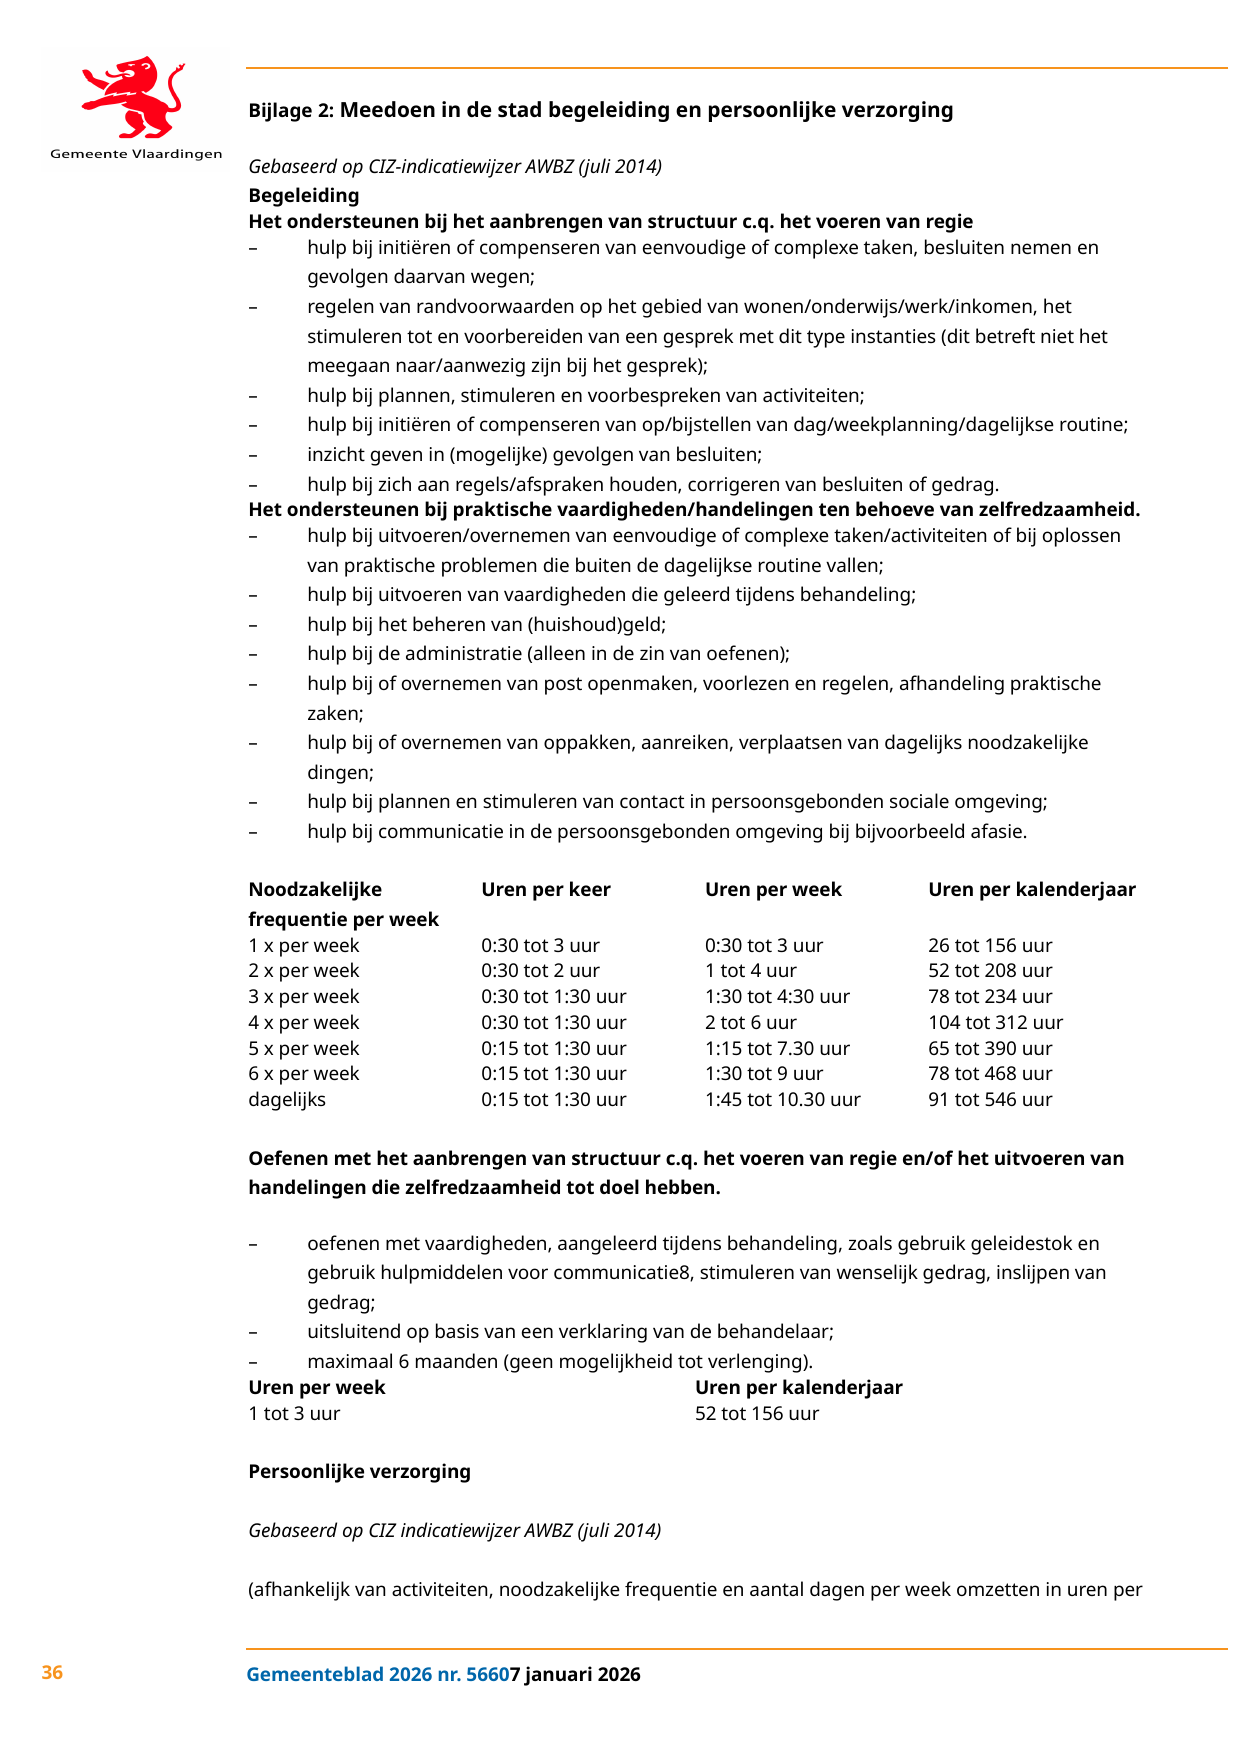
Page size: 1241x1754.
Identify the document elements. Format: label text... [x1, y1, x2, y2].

table_cell 0:30 tot 3 uur [705, 932, 928, 958]
table_cell dagelijks [248, 1086, 481, 1112]
table_cell 5 x per week [248, 1035, 481, 1061]
table_cell 3 x per week [248, 984, 481, 1009]
table_cell Het ondersteunen bij praktische vaardigheden/handelingen ten behoeve van zelfredzaamheid. [248, 496, 1152, 522]
table_cell hulp bij uitvoeren/overnemen van eenvoudige of complexe taken/activiteiten of bij oplossen van praktische problemen die buiten de dagelijkse routine vallen; hulp bij uitvoeren van vaardigheden die geleerd tijdens behandeling; hulp bij het beheren van (huishoud)geld; hulp bij de administratie (alleen in de zin van oefenen); hulp bij of overnemen van post openmaken, voorlezen en regelen, afhandeling praktische zaken; hulp bij of overnemen van oppakken, aanreiken, verplaatsen van dagelijks noodzakelijke dingen; hulp bij plannen en stimuleren van contact in persoonsgebonden sociale omgeving; hulp bij communicatie in de persoonsgebonden omgeving bij bijvoorbeeld afasie. [248, 522, 1152, 844]
table_header Uren per week [705, 877, 928, 932]
table_cell 0:15 tot 1:30 uur [481, 1086, 705, 1112]
table_cell 1 tot 4 uur [705, 958, 928, 983]
text Gebaseerd op CIZ-indicatiewijzer AWBZ (juli 2014) [248, 153, 1152, 179]
table_cell 1:15 tot 7.30 uur [705, 1035, 928, 1061]
table_cell 0:30 tot 3 uur [481, 932, 705, 958]
table_header Noodzakelijke frequentie per week [248, 877, 481, 932]
table_cell 52 tot 208 uur [928, 958, 1152, 983]
table_cell 0:15 tot 1:30 uur [481, 1061, 705, 1086]
table_cell 4 x per week [248, 1009, 481, 1035]
table_cell 65 tot 390 uur [928, 1035, 1152, 1061]
table_cell 0:30 tot 1:30 uur [481, 1009, 705, 1035]
table_cell 78 tot 234 uur [928, 984, 1152, 1009]
table_cell 26 tot 156 uur [928, 932, 1152, 958]
table_cell 6 x per week [248, 1061, 481, 1086]
picture [41, 47, 231, 172]
table_cell 2 tot 6 uur [705, 1009, 928, 1035]
table_header Persoonlijke verzorging Gebaseerd op CIZ indicatiewijzer AWBZ (juli 2014) (afhankelijk van activiteiten, noodzakelijke frequentie en aantal dagen per week omzetten in uren per [248, 1458, 1152, 1602]
table_header Oefenen met het aanbrengen van structuur c.q. het voeren van regie en/of het uitvoeren van handelingen die zelfredzaamheid tot doel hebben. [248, 1145, 1152, 1230]
table_cell 1 tot 3 uur [248, 1400, 695, 1425]
table_cell 1 x per week [248, 932, 481, 958]
table_cell hulp bij initiëren of compenseren van eenvoudige of complexe taken, besluiten nemen en gevolgen daarvan wegen; regelen van randvoorwaarden op het gebied van wonen/onderwijs/werk/inkomen, het stimuleren tot en voorbereiden van een gesprek met dit type instanties (dit betreft niet het meegaan naar/aanwezig zijn bij het gesprek); hulp bij plannen, stimuleren en voorbespreken van activiteiten; hulp bij initiëren of compenseren van op/bijstellen van dag/weekplanning/dagelijkse routine; inzicht geven in (mogelijke) gevolgen van besluiten; hulp bij zich aan regels/afspraken houden, corrigeren van besluiten of gedrag. [248, 234, 1152, 496]
table_cell 2 x per week [248, 958, 481, 983]
table_cell 1:45 tot 10.30 uur [705, 1086, 928, 1112]
table_cell 0:15 tot 1:30 uur [481, 1035, 705, 1061]
table_cell 104 tot 312 uur [928, 1009, 1152, 1035]
table_cell 0:30 tot 2 uur [481, 958, 705, 983]
table_cell 78 tot 468 uur [928, 1061, 1152, 1086]
table_cell 52 tot 156 uur [695, 1400, 1152, 1425]
table_cell 0:30 tot 1:30 uur [481, 984, 705, 1009]
table_cell Uren per kalenderjaar [695, 1374, 1152, 1400]
table_cell 1:30 tot 9 uur [705, 1061, 928, 1086]
table_header Uren per keer [481, 877, 705, 932]
table_cell 1:30 tot 4:30 uur [705, 984, 928, 1009]
table_header Begeleiding [248, 183, 1152, 208]
table_cell Het ondersteunen bij het aanbrengen van structuur c.q. het voeren van regie [248, 208, 1152, 234]
text Bijlage 2: Meedoen in de stad begeleiding en persoonlijke verzorging [248, 95, 1152, 123]
table_header Uren per kalenderjaar [928, 877, 1152, 932]
table_cell Uren per week [248, 1374, 695, 1400]
table_cell oefenen met vaardigheden, aangeleerd tijdens behandeling, zoals gebruik geleidestok en gebruik hulpmiddelen voor communicatie8, stimuleren van wenselijk gedrag, inslijpen van gedrag; uitsluitend op basis van een verklaring van de behandelaar; maximaal 6 maanden (geen mogelijkheid tot verlenging). [248, 1230, 1152, 1374]
table_cell 91 tot 546 uur [928, 1086, 1152, 1112]
